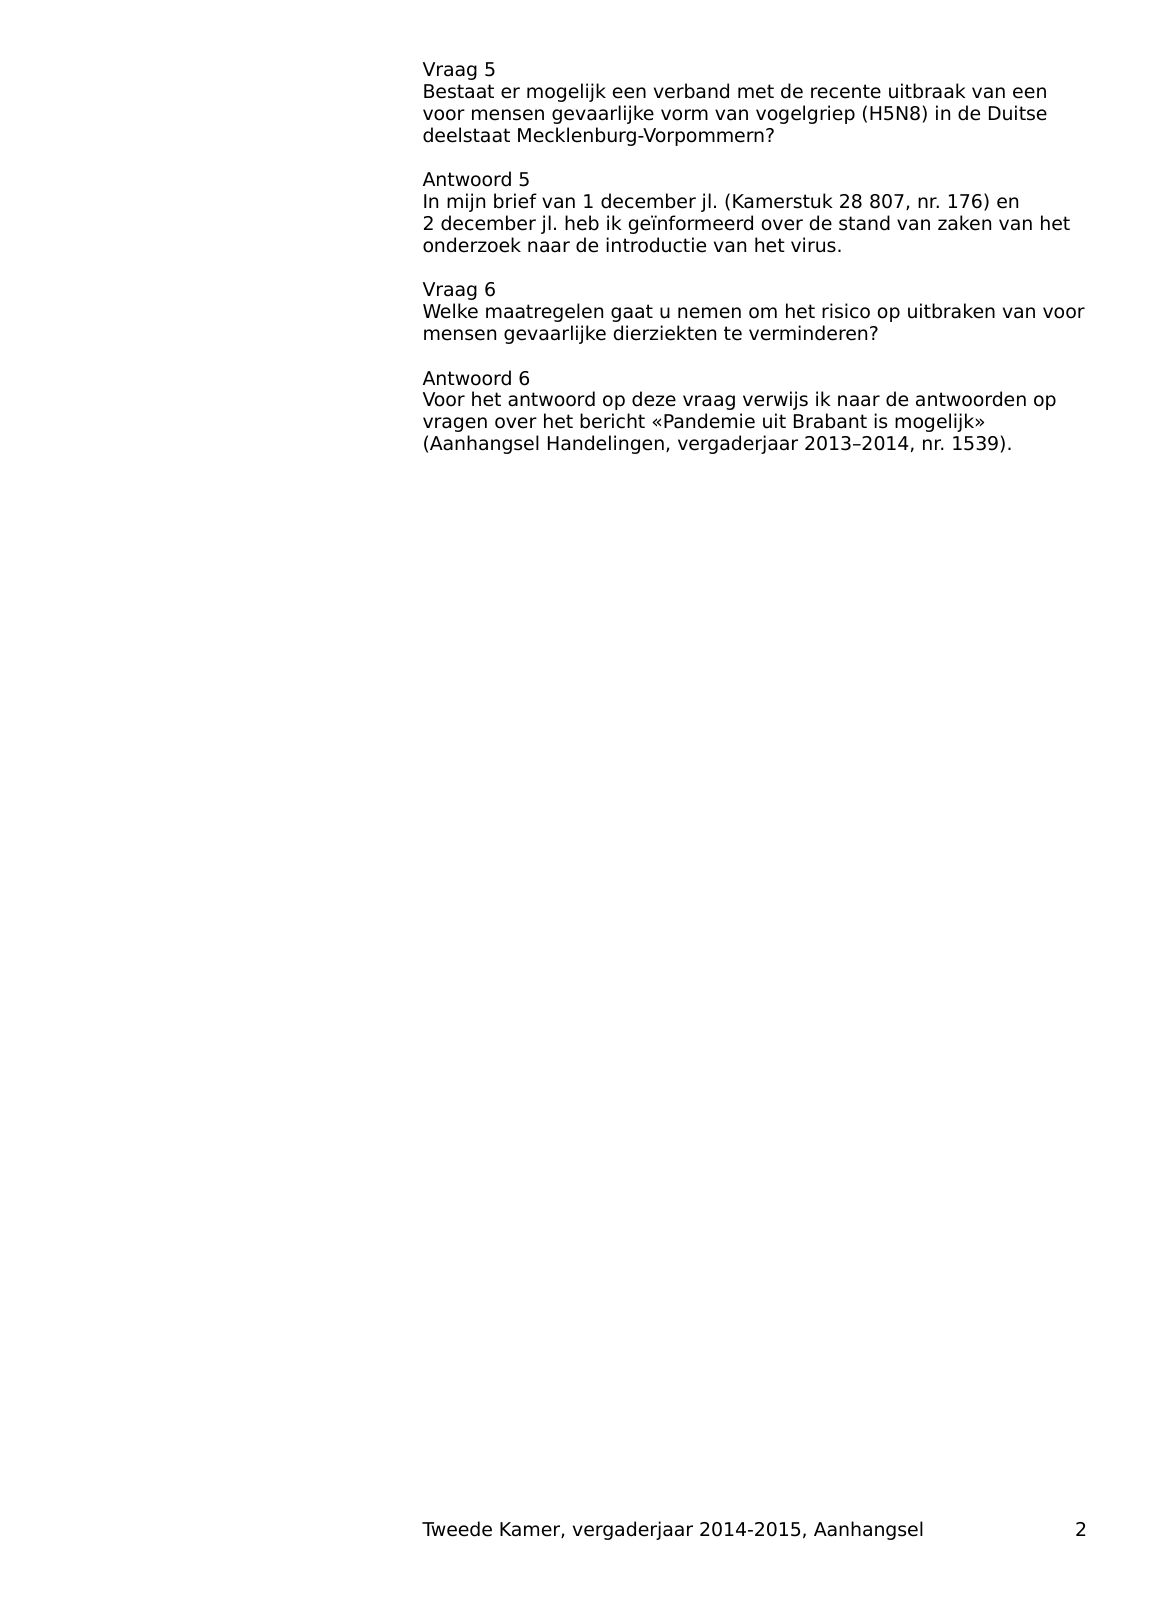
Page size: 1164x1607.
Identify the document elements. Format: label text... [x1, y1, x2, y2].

text In mijn brief van 1 december jl. (Kamerstuk 28 807, nr. 176) en 2 december jl. heb ik geïnformeerd over de stand van zaken van het onderzoek naar de introductie van het virus. [422, 191, 1087, 257]
text Antwoord 5 [422, 169, 1087, 191]
text Voor het antwoord op deze vraag verwijs ik naar de antwoorden op vragen over het bericht «Pandemie uit Brabant is mogelijk» (Aanhangsel Handelingen, vergaderjaar 2013–2014, nr. 1539). [422, 389, 1087, 455]
text Vraag 6 [422, 279, 1087, 301]
text Vraag 5 [422, 59, 1087, 81]
text Welke maatregelen gaat u nemen om het risico op uitbraken van voor mensen gevaarlijke dierziekten te verminderen? [422, 301, 1087, 345]
text Antwoord 6 [422, 367, 1087, 389]
text Bestaat er mogelijk een verband met de recente uitbraak van een voor mensen gevaarlijke vorm van vogelgriep (H5N8) in de Duitse deelstaat Mecklenburg-Vorpommern? [422, 81, 1087, 147]
